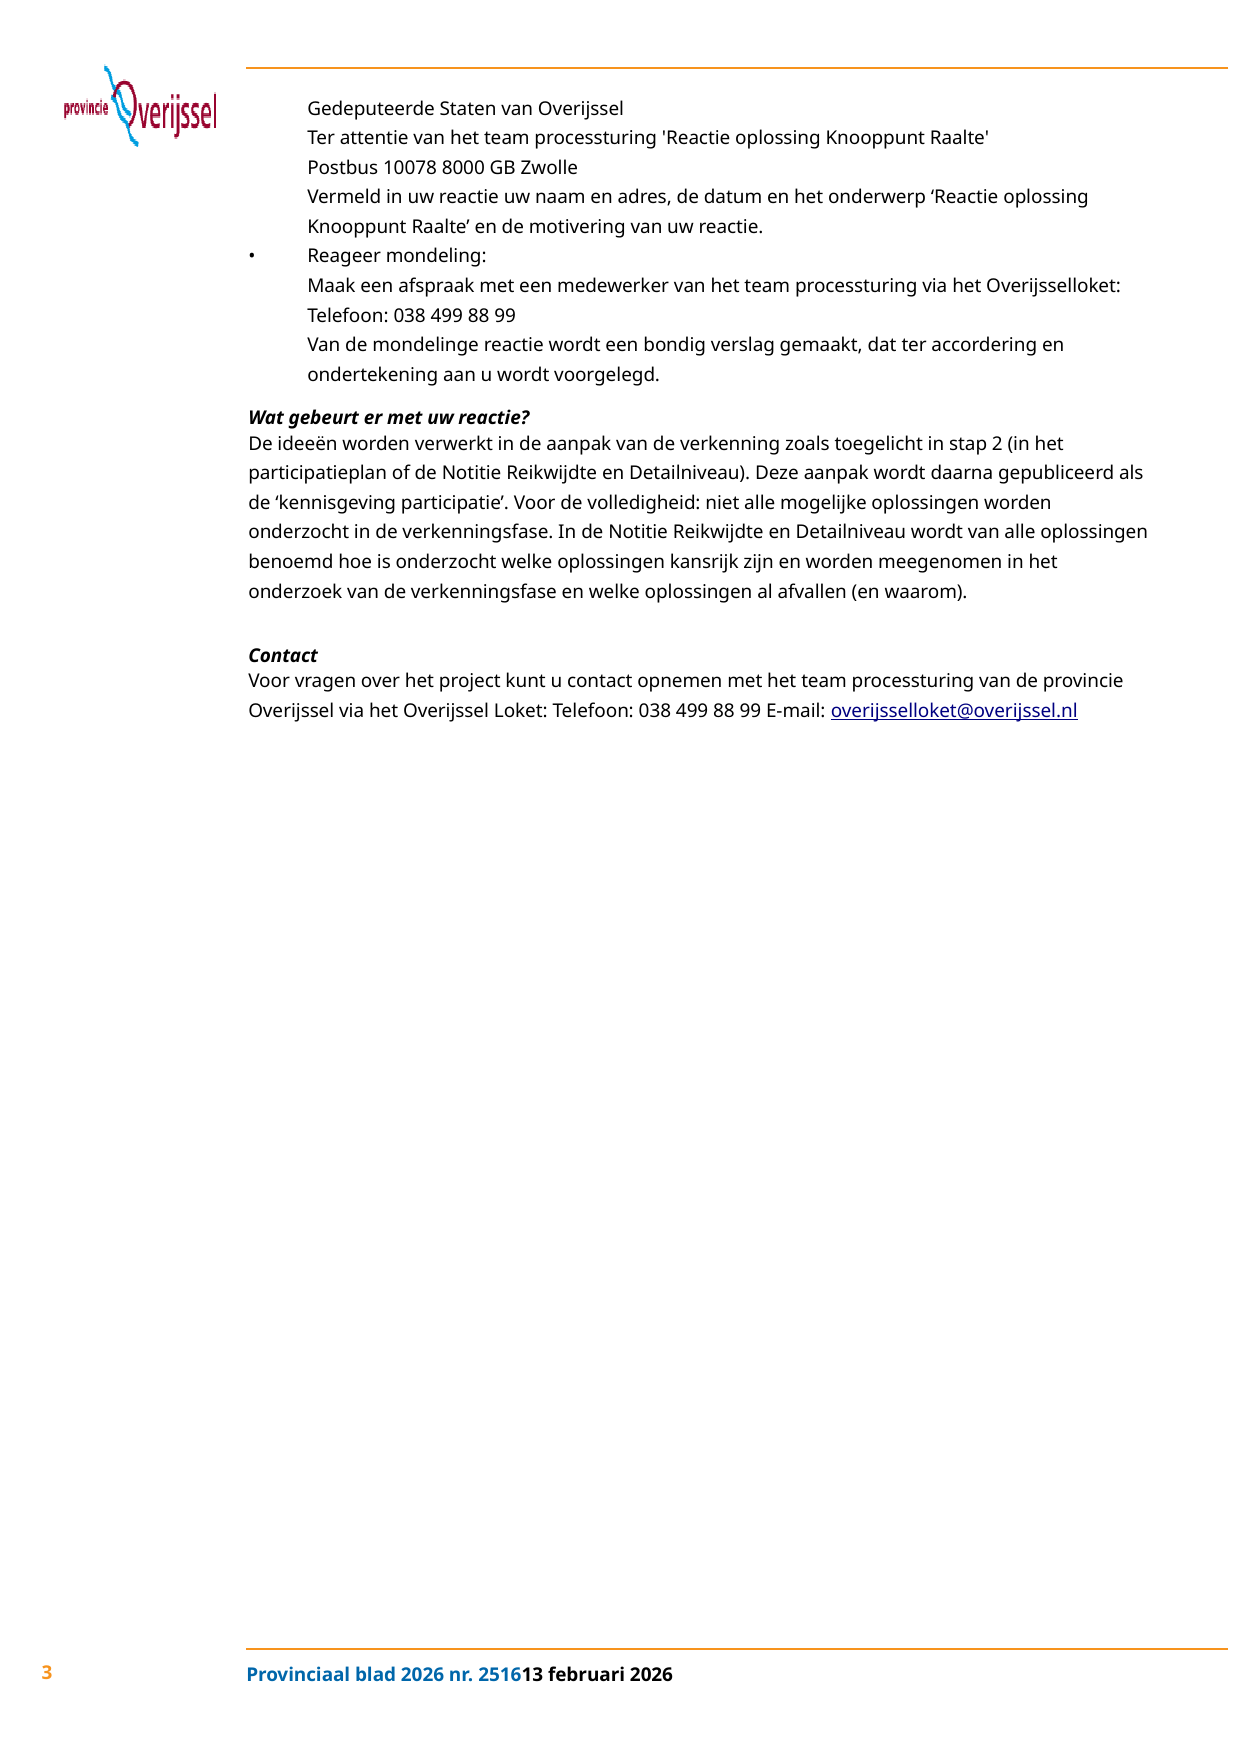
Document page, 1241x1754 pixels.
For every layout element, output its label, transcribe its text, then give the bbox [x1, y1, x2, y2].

list Reageer mondeling: [248, 243, 1152, 268]
list Postbus 10078 8000 GB Zwolle [248, 154, 1152, 180]
list Maak een afspraak met een medewerker van het team processturing via het Overijsselloket: [248, 272, 1152, 298]
text De ideeën worden verwerkt in de aanpak van de verkenning zoals toegelicht in stap 2 (in het participatieplan of de Notitie Reikwijdte en Detailniveau). Deze aanpak wordt daarna gepubliceerd als de ‘kennisgeving participatie’. Voor de volledigheid: niet alle mogelijke oplossingen worden onderzocht in de verkenningsfase. In de Notitie Reikwijdte en Detailniveau wordt van alle oplossingen benoemd hoe is onderzocht welke oplossingen kansrijk zijn en worden meegenomen in het onderzoek van de verkenningsfase en welke oplossingen al afvallen (en waarom). [248, 430, 1152, 603]
text Voor vragen over het project kunt u contact opnemen met het team processturing van de provincie Overijssel via het Overijssel Loket: Telefoon: 038 499 88 99 E-mail: overijsselloket@overijssel.nl [248, 667, 1152, 723]
picture [41, 47, 231, 172]
list Gedeputeerde Staten van Overijssel [248, 95, 1152, 121]
list Telefoon: 038 499 88 99 [248, 302, 1152, 328]
list Ter attentie van het team processturing 'Reactie oplossing Knooppunt Raalte' [248, 124, 1152, 150]
list Van de mondelinge reactie wordt een bondig verslag gemaakt, dat ter accordering en ondertekening aan u wordt voorgelegd. [248, 331, 1152, 387]
text Contact [248, 642, 1152, 667]
text Wat gebeurt er met uw reactie? [248, 404, 1152, 430]
list Vermeld in uw reactie uw naam en adres, de datum en het onderwerp ‘Reactie oplossing Knooppunt Raalte’ en de motivering van uw reactie. [248, 183, 1152, 239]
